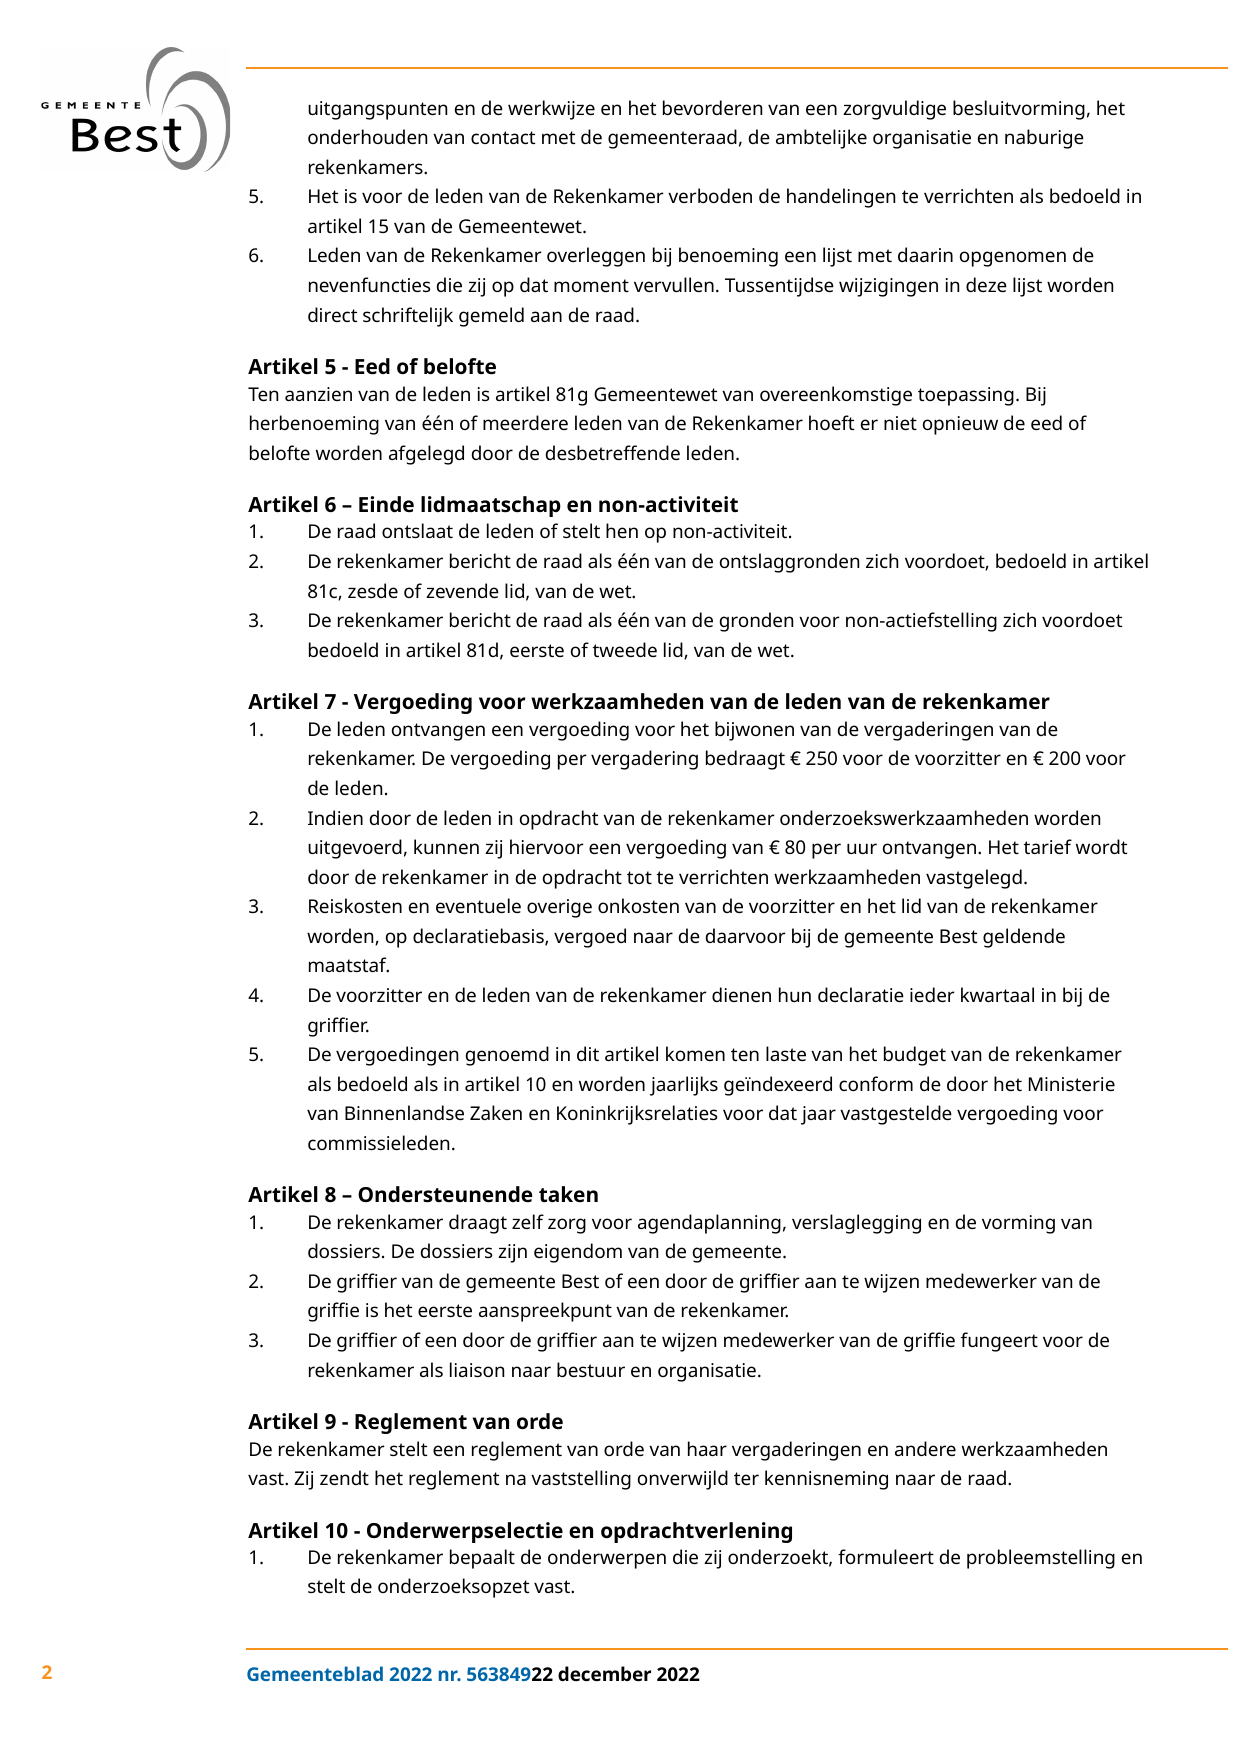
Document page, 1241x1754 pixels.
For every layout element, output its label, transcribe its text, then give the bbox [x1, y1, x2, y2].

list De griffier van de gemeente Best of een door de griffier aan te wijzen medewerker van de griffie is het eerste aanspreekpunt van de rekenkamer. [248, 1268, 1152, 1323]
text Artikel 9 - Reglement van orde [248, 1407, 1152, 1436]
picture [41, 47, 231, 172]
text Ten aanzien van de leden is artikel 81g Gemeentewet van overeenkomstige toepassing. Bij herbenoeming van één of meerdere leden van de Rekenkamer hoeft er niet opnieuw de eed of belofte worden afgelegd door de desbetreffende leden. [248, 381, 1152, 466]
list uitgangspunten en de werkwijze en het bevorderen van een zorgvuldige besluitvorming, het onderhouden van contact met de gemeenteraad, de ambtelijke organisatie en naburige rekenkamers. [248, 95, 1152, 180]
list De raad ontslaat de leden of stelt hen op non-activiteit. [248, 519, 1152, 544]
list Leden van de Rekenkamer overleggen bij benoeming een lijst met daarin opgenomen de nevenfuncties die zij op dat moment vervullen. Tussentijdse wijzigingen in deze lijst worden direct schriftelijk gemeld aan de raad. [248, 243, 1152, 328]
list De rekenkamer bericht de raad als één van de gronden voor non-actiefstelling zich voordoet bedoeld in artikel 81d, eerste of tweede lid, van de wet. [248, 607, 1152, 663]
list Indien door de leden in opdracht van de rekenkamer onderzoekswerkzaamheden worden uitgevoerd, kunnen zij hiervoor een vergoeding van € 80 per uur ontvangen. Het tarief wordt door de rekenkamer in de opdracht tot te verrichten werkzaamheden vastgelegd. [248, 805, 1152, 889]
text Artikel 10 - Onderwerpselectie en opdrachtverlening [248, 1516, 1152, 1544]
list De griffier of een door de griffier aan te wijzen medewerker van de griffie fungeert voor de rekenkamer als liaison naar bestuur en organisatie. [248, 1327, 1152, 1383]
text Artikel 7 - Vergoeding voor werkzaamheden van de leden van de rekenkamer [248, 687, 1152, 716]
list De voorzitter en de leden van de rekenkamer dienen hun declaratie ieder kwartaal in bij de griffier. [248, 982, 1152, 1037]
list De rekenkamer bepaalt de onderwerpen die zij onderzoekt, formuleert de probleemstelling en stelt de onderzoeksopzet vast. [248, 1544, 1152, 1599]
list De rekenkamer draagt zelf zorg voor agendaplanning, verslaglegging en de vorming van dossiers. De dossiers zijn eigendom van de gemeente. [248, 1209, 1152, 1264]
list De vergoedingen genoemd in dit artikel komen ten laste van het budget van de rekenkamer als bedoeld als in artikel 10 en worden jaarlijks geïndexeerd conform de door het Ministerie van Binnenlandse Zaken en Koninkrijksrelaties voor dat jaar vastgestelde vergoeding voor commissieleden. [248, 1041, 1152, 1156]
text Artikel 5 - Eed of belofte [248, 352, 1152, 381]
text Artikel 8 – Ondersteunende taken [248, 1181, 1152, 1209]
list De rekenkamer bericht de raad als één van de ontslaggronden zich voordoet, bedoeld in artikel 81c, zesde of zevende lid, van de wet. [248, 548, 1152, 604]
text De rekenkamer stelt een reglement van orde van haar vergaderingen en andere werkzaamheden vast. Zij zendt het reglement na vaststelling onverwijld ter kennisneming naar de raad. [248, 1436, 1152, 1491]
text Artikel 6 – Einde lidmaatschap en non-activiteit [248, 490, 1152, 519]
list Reiskosten en eventuele overige onkosten van de voorzitter en het lid van de rekenkamer worden, op declaratiebasis, vergoed naar de daarvoor bij de gemeente Best geldende maatstaf. [248, 893, 1152, 978]
list De leden ontvangen een vergoeding voor het bijwonen van de vergaderingen van de rekenkamer. De vergoeding per vergadering bedraagt € 250 voor de voorzitter en € 200 voor de leden. [248, 716, 1152, 801]
list Het is voor de leden van de Rekenkamer verboden de handelingen te verrichten als bedoeld in artikel 15 van de Gemeentewet. [248, 183, 1152, 239]
